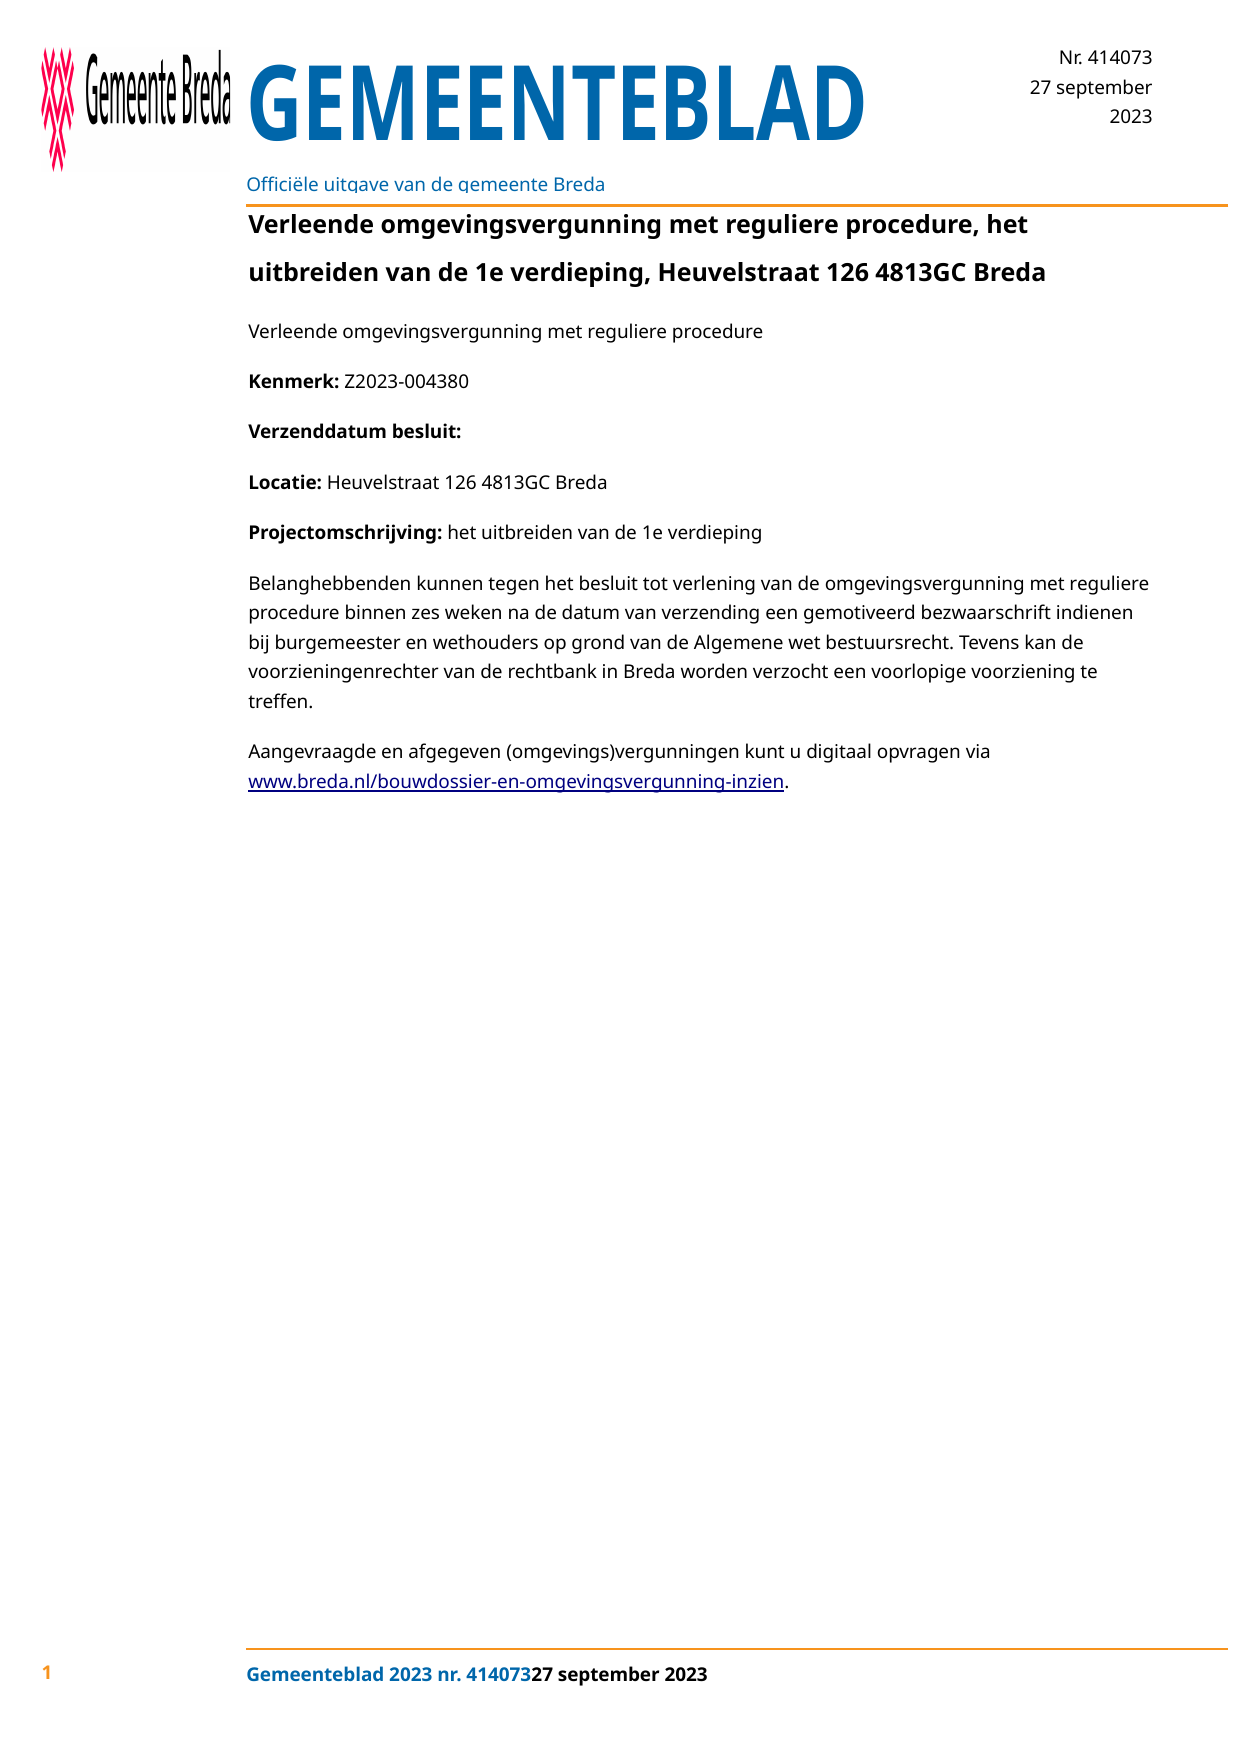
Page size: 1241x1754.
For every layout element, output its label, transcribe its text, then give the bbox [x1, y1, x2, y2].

text Projectomschrijving: het uitbreiden van de 1e verdieping [248, 519, 1152, 545]
text Verzenddatum besluit: [248, 419, 1152, 444]
text Verleende omgevingsvergunning met reguliere procedure [248, 318, 1152, 344]
text Verleende omgevingsvergunning met reguliere procedure, het uitbreiden van de 1e verdieping, Heuvelstraat 126 4813GC Breda [248, 207, 1152, 288]
text Aangevraagde en afgegeven (omgevings)vergunningen kunt u digitaal opvragen via www.breda.nl/bouwdossier-en-omgevingsvergunning-inzien. [248, 739, 1152, 794]
picture [41, 47, 231, 172]
text Kenmerk: Z2023-004380 [248, 368, 1152, 394]
text Locatie: Heuvelstraat 126 4813GC Breda [248, 469, 1152, 495]
text Belanghebbenden kunnen tegen het besluit tot verlening van de omgevingsvergunning met reguliere procedure binnen zes weken na de datum van verzending een gemotiveerd bezwaarschrift indienen bij burgemeester en wethouders op grond van de Algemene wet bestuursrecht. Tevens kan de voorzieningenrechter van de rechtbank in Breda worden verzocht een voorlopige voorziening te treffen. [248, 570, 1152, 714]
